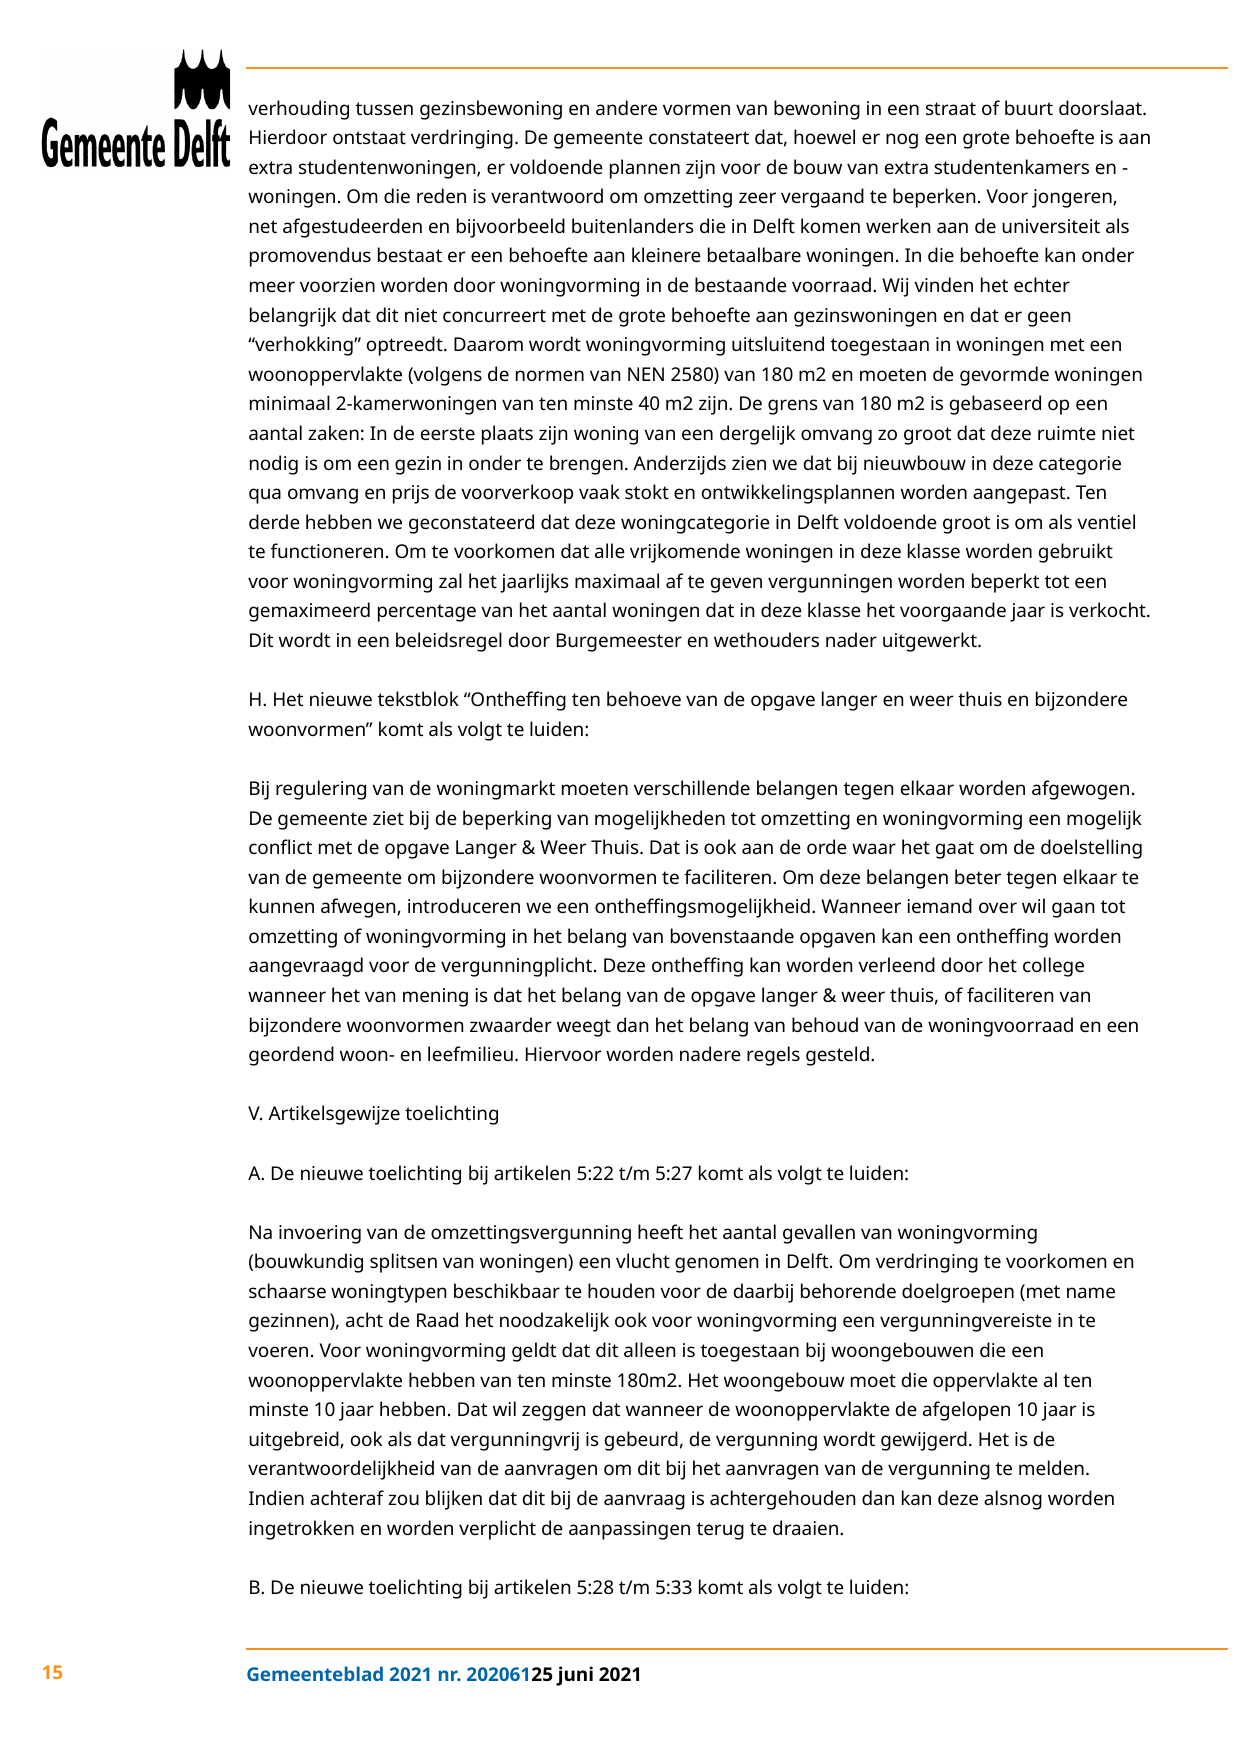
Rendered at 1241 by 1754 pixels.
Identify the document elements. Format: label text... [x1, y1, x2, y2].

picture [41, 47, 231, 172]
text V. Artikelsgewijze toelichting [248, 1101, 1152, 1126]
text verhouding tussen gezinsbewoning en andere vormen van bewoning in een straat of buurt doorslaat. Hierdoor ontstaat verdringing. De gemeente constateert dat, hoewel er nog een grote behoefte is aan extra studentenwoningen, er voldoende plannen zijn voor de bouw van extra studentenkamers en -woningen. Om die reden is verantwoord om omzetting zeer vergaand te beperken. Voor jongeren, net afgestudeerden en bijvoorbeeld buitenlanders die in Delft komen werken aan de universiteit als promovendus bestaat er een behoefte aan kleinere betaalbare woningen. In die behoefte kan onder meer voorzien worden door woningvorming in de bestaande voorraad. Wij vinden het echter belangrijk dat dit niet concurreert met de grote behoefte aan gezinswoningen en dat er geen “verhokking” optreedt. Daarom wordt woningvorming uitsluitend toegestaan in woningen met een woonoppervlakte (volgens de normen van NEN 2580) van 180 m2 en moeten de gevormde woningen minimaal 2-kamerwoningen van ten minste 40 m2 zijn. De grens van 180 m2 is gebaseerd op een aantal zaken: In de eerste plaats zijn woning van een dergelijk omvang zo groot dat deze ruimte niet nodig is om een gezin in onder te brengen. Anderzijds zien we dat bij nieuwbouw in deze categorie qua omvang en prijs de voorverkoop vaak stokt en ontwikkelingsplannen worden aangepast. Ten derde hebben we geconstateerd dat deze woningcategorie in Delft voldoende groot is om als ventiel te functioneren. Om te voorkomen dat alle vrijkomende woningen in deze klasse worden gebruikt voor woningvorming zal het jaarlijks maximaal af te geven vergunningen worden beperkt tot een gemaximeerd percentage van het aantal woningen dat in deze klasse het voorgaande jaar is verkocht. Dit wordt in een beleidsregel door Burgemeester en wethouders nader uitgewerkt. [248, 95, 1152, 653]
text H. Het nieuwe tekstblok “Ontheffing ten behoeve van de opgave langer en weer thuis en bijzondere woonvormen” komt als volgt te luiden: [248, 686, 1152, 742]
text Na invoering van de omzettingsvergunning heeft het aantal gevallen van woningvorming (bouwkundig splitsen van woningen) een vlucht genomen in Delft. Om verdringing te voorkomen en schaarse woningtypen beschikbaar te houden voor de daarbij behorende doelgroepen (met name gezinnen), acht de Raad het noodzakelijk ook voor woningvorming een vergunningvereiste in te voeren. Voor woningvorming geldt dat dit alleen is toegestaan bij woongebouwen die een woonoppervlakte hebben van ten minste 180m2. Het woongebouw moet die oppervlakte al ten minste 10 jaar hebben. Dat wil zeggen dat wanneer de woonoppervlakte de afgelopen 10 jaar is uitgebreid, ook als dat vergunningvrij is gebeurd, de vergunning wordt gewijgerd. Het is de verantwoordelijkheid van de aanvragen om dit bij het aanvragen van de vergunning te melden. Indien achteraf zou blijken dat dit bij de aanvraag is achtergehouden dan kan deze alsnog worden ingetrokken en worden verplicht de aanpassingen terug te draaien. [248, 1219, 1152, 1541]
text B. De nieuwe toelichting bij artikelen 5:28 t/m 5:33 komt als volgt te luiden: [248, 1574, 1152, 1600]
text A. De nieuwe toelichting bij artikelen 5:22 t/m 5:27 komt als volgt te luiden: [248, 1160, 1152, 1186]
text Bij regulering van de woningmarkt moeten verschillende belangen tegen elkaar worden afgewogen. De gemeente ziet bij de beperking van mogelijkheden tot omzetting en woningvorming een mogelijk conflict met de opgave Langer & Weer Thuis. Dat is ook aan de orde waar het gaat om de doelstelling van de gemeente om bijzondere woonvormen te faciliteren. Om deze belangen beter tegen elkaar te kunnen afwegen, introduceren we een ontheffingsmogelijkheid. Wanneer iemand over wil gaan tot omzetting of woningvorming in het belang van bovenstaande opgaven kan een ontheffing worden aangevraagd voor de vergunningplicht. Deze ontheffing kan worden verleend door het college wanneer het van mening is dat het belang van de opgave langer & weer thuis, of faciliteren van bijzondere woonvormen zwaarder weegt dan het belang van behoud van de woningvoorraad en een geordend woon- en leefmilieu. Hiervoor worden nadere regels gesteld. [248, 775, 1152, 1067]
